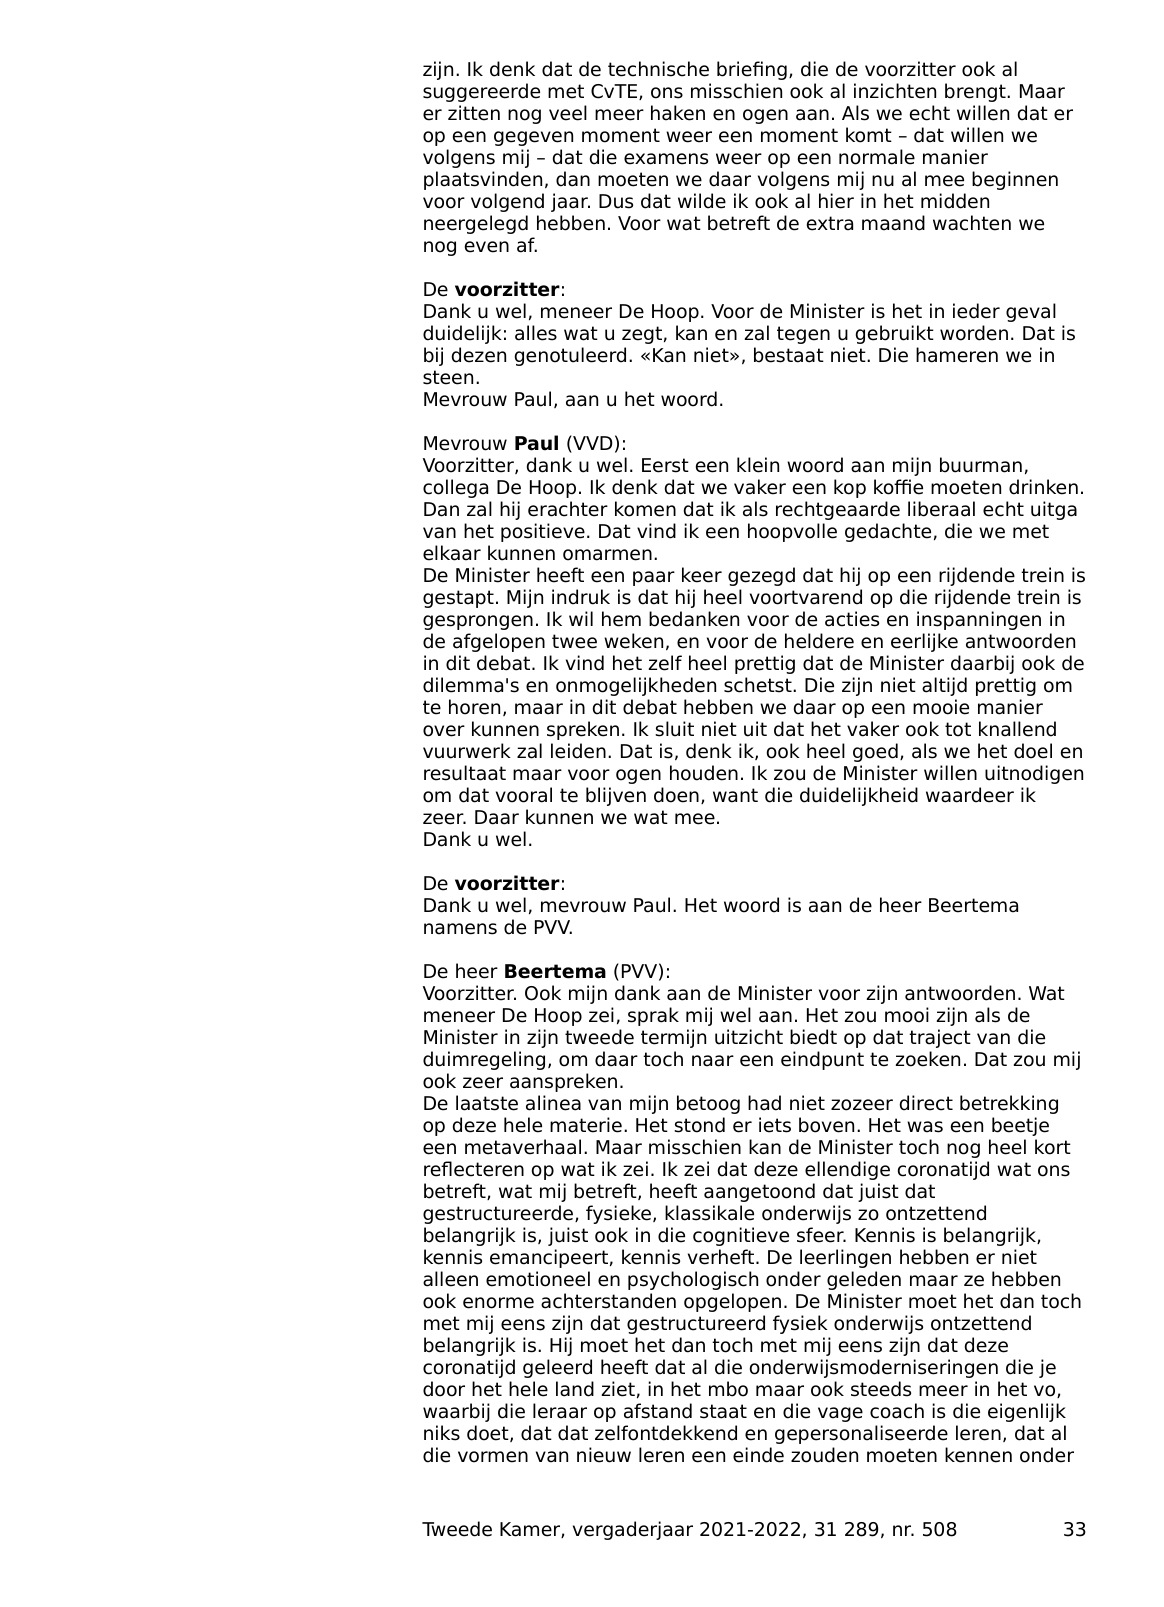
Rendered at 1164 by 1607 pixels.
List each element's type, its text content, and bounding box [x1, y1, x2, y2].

text Dank u wel. [422, 829, 1087, 851]
text De laatste alinea van mijn betoog had niet zozeer direct betrekking op deze hele materie. Het stond er iets boven. Het was een beetje een metaverhaal. Maar misschien kan de Minister toch nog heel kort reflecteren op wat ik zei. Ik zei dat deze ellendige coronatijd wat ons betreft, wat mij betreft, heeft aangetoond dat juist dat gestructureerde, fysieke, klassikale onderwijs zo ontzettend belangrijk is, juist ook in die cognitieve sfeer. Kennis is belangrijk, kennis emancipeert, kennis verheft. De leerlingen hebben er niet alleen emotioneel en psychologisch onder geleden maar ze hebben ook enorme achterstanden opgelopen. De Minister moet het dan toch met mij eens zijn dat gestructureerd fysiek onderwijs ontzettend belangrijk is. Hij moet het dan toch met mij eens zijn dat deze coronatijd geleerd heeft dat al die onderwijsmoderniseringen die je door het hele land ziet, in het mbo maar ook steeds meer in het vo, waarbij die leraar op afstand staat en die vage coach is die eigenlijk niks doet, dat dat zelfontdekkend en gepersonaliseerde leren, dat al die vormen van nieuw leren een einde zouden moeten kennen onder [422, 1093, 1087, 1467]
text Voorzitter, dank u wel. Eerst een klein woord aan mijn buurman, collega De Hoop. Ik denk dat we vaker een kop koffie moeten drinken. Dan zal hij erachter komen dat ik als rechtgeaarde liberaal echt uitga van het positieve. Dat vind ik een hoopvolle gedachte, die we met elkaar kunnen omarmen. [422, 455, 1087, 565]
text De Minister heeft een paar keer gezegd dat hij op een rijdende trein is gestapt. Mijn indruk is dat hij heel voortvarend op die rijdende trein is gesprongen. Ik wil hem bedanken voor de acties en inspanningen in de afgelopen twee weken, en voor de heldere en eerlijke antwoorden in dit debat. Ik vind het zelf heel prettig dat de Minister daarbij ook de dilemma's en onmogelijkheden schetst. Die zijn niet altijd prettig om te horen, maar in dit debat hebben we daar op een mooie manier over kunnen spreken. Ik sluit niet uit dat het vaker ook tot knallend vuurwerk zal leiden. Dat is, denk ik, ook heel goed, als we het doel en resultaat maar voor ogen houden. Ik zou de Minister willen uitnodigen om dat vooral te blijven doen, want die duidelijkheid waardeer ik zeer. Daar kunnen we wat mee. [422, 565, 1087, 829]
text Dank u wel, meneer De Hoop. Voor de Minister is het in ieder geval duidelijk: alles wat u zegt, kan en zal tegen u gebruikt worden. Dat is bij dezen genotuleerd. «Kan niet», bestaat niet. Die hameren we in steen. [422, 301, 1087, 389]
text Mevrouw Paul, aan u het woord. [422, 389, 1087, 411]
text Voorzitter. Ook mijn dank aan de Minister voor zijn antwoorden. Wat meneer De Hoop zei, sprak mij wel aan. Het zou mooi zijn als de Minister in zijn tweede termijn uitzicht biedt op dat traject van die duimregeling, om daar toch naar een eindpunt te zoeken. Dat zou mij ook zeer aanspreken. [422, 983, 1087, 1093]
text De voorzitter: [422, 279, 1087, 301]
text Dank u wel, mevrouw Paul. Het woord is aan de heer Beertema namens de PVV. [422, 895, 1087, 939]
text Mevrouw Paul (VVD): [422, 433, 1087, 455]
text De heer Beertema (PVV): [422, 961, 1087, 983]
text zijn. Ik denk dat de technische briefing, die de voorzitter ook al suggereerde met CvTE, ons misschien ook al inzichten brengt. Maar er zitten nog veel meer haken en ogen aan. Als we echt willen dat er op een gegeven moment weer een moment komt – dat willen we volgens mij – dat die examens weer op een normale manier plaatsvinden, dan moeten we daar volgens mij nu al mee beginnen voor volgend jaar. Dus dat wilde ik ook al hier in het midden neergelegd hebben. Voor wat betreft de extra maand wachten we nog even af. [422, 59, 1087, 257]
text De voorzitter: [422, 873, 1087, 895]
